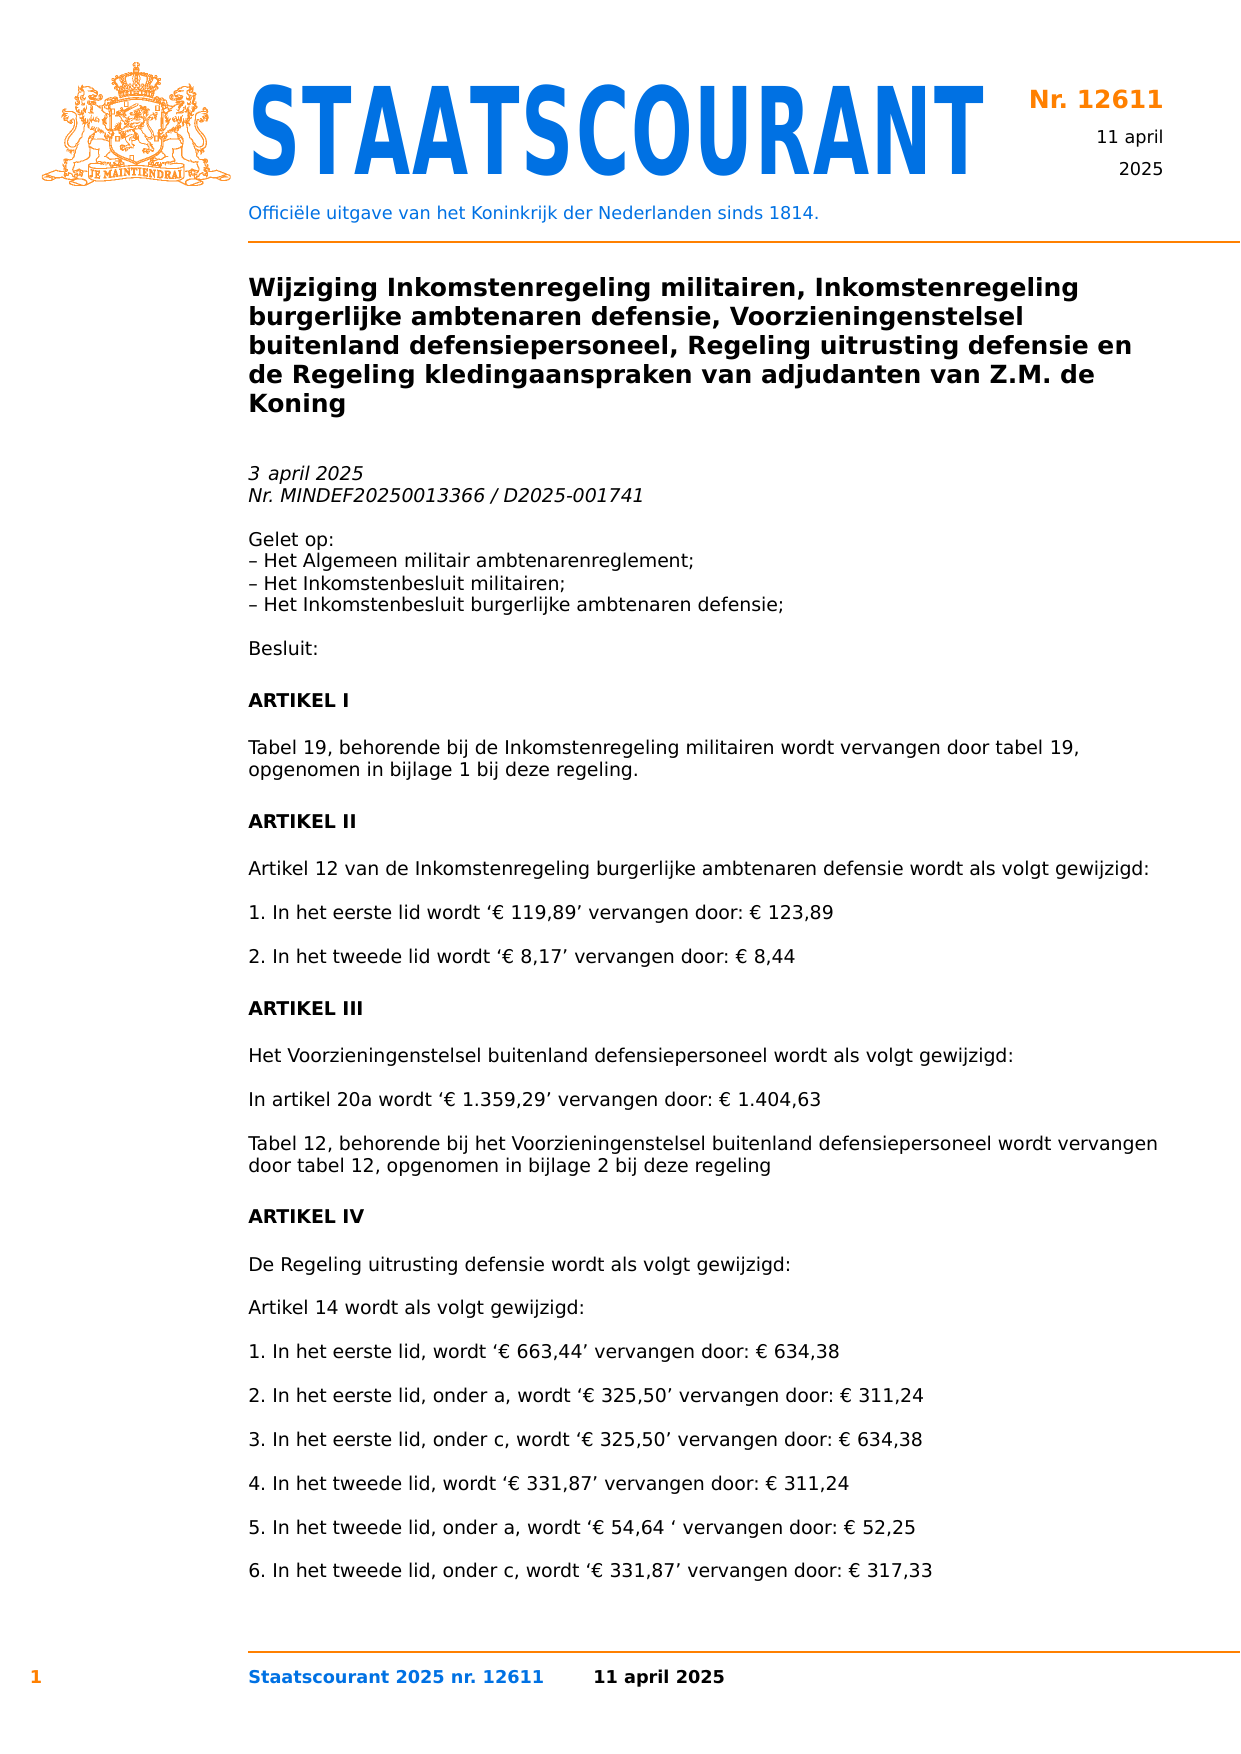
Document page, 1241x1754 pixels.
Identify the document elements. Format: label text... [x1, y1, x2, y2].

text De Regeling uitrusting defensie wordt als volgt gewijzigd: [248, 1253, 1163, 1275]
text Tabel 12, behorende bij het Voorzieningenstelsel buitenland defensiepersoneel wordt vervangen door tabel 12, opgenomen in bijlage 2 bij deze regeling [248, 1132, 1163, 1176]
text Tabel 19, behorende bij de Inkomstenregeling militairen wordt vervangen door tabel 19, opgenomen in bijlage 1 bij deze regeling. [248, 737, 1163, 781]
text In artikel 20a wordt ‘€ 1.359,29’ vervangen door: € 1.404,63 [248, 1089, 1163, 1111]
text 6. In het tweede lid, onder c, wordt ‘€ 331,87’ vervangen door: € 317,33 [248, 1560, 1163, 1582]
table_cell 2025 [998, 153, 1240, 203]
table_cell Officiële uitgave van het Koninkrijk der Nederlanden sinds 1814. [248, 203, 1240, 241]
text – Het Algemeen militair ambtenarenreglement; [248, 550, 1163, 572]
picture [41, 62, 231, 186]
subtitle ARTIKEL IV [248, 1206, 1163, 1228]
subtitle Wijziging Inkomstenregeling militairen, Inkomstenregeling burgerlijke ambtenaren defensie, Voorzieningenstelsel buitenland defensiepersoneel, Regeling uitrusting defensie en de Regeling kledingaanspraken van adjudanten van Z.M. de Koning [248, 273, 1163, 419]
text 3 april 2025 [248, 463, 1163, 484]
subtitle ARTIKEL I [248, 690, 1163, 712]
subtitle ARTIKEL III [248, 998, 1163, 1020]
table_header Nr. 12611 [998, 62, 1240, 121]
text 3. In het eerste lid, onder c, wordt ‘€ 325,50’ vervangen door: € 634,38 [248, 1429, 1163, 1451]
text – Het Inkomstenbesluit militairen; [248, 572, 1163, 594]
text Artikel 14 wordt als volgt gewijzigd: [248, 1297, 1163, 1319]
text 4. In het tweede lid, wordt ‘€ 331,87’ vervangen door: € 311,24 [248, 1473, 1163, 1495]
table_header STAATSCOURANT [248, 62, 998, 203]
text 2. In het eerste lid, onder a, wordt ‘€ 325,50’ vervangen door: € 311,24 [248, 1385, 1163, 1407]
text 2. In het tweede lid wordt ‘€ 8,17’ vervangen door: € 8,44 [248, 946, 1163, 968]
text Nr. MINDEF20250013366 / D2025-001741 [248, 484, 1163, 507]
table_cell 11 april [998, 121, 1240, 153]
table_header [25, 62, 248, 241]
text 5. In het tweede lid, onder a, wordt ‘€ 54,64 ‘ vervangen door: € 52,25 [248, 1517, 1163, 1538]
text Besluit: [248, 638, 1163, 660]
text 1. In het eerste lid, wordt ‘€ 663,44’ vervangen door: € 634,38 [248, 1341, 1163, 1363]
text 1. In het eerste lid wordt ‘€ 119,89’ vervangen door: € 123,89 [248, 902, 1163, 924]
text – Het Inkomstenbesluit burgerlijke ambtenaren defensie; [248, 594, 1163, 616]
text Artikel 12 van de Inkomstenregeling burgerlijke ambtenaren defensie wordt als volgt gewijzigd: [248, 858, 1163, 880]
text Gelet op: [248, 528, 1163, 550]
subtitle ARTIKEL II [248, 811, 1163, 833]
text Het Voorzieningenstelsel buitenland defensiepersoneel wordt als volgt gewijzigd: [248, 1045, 1163, 1067]
